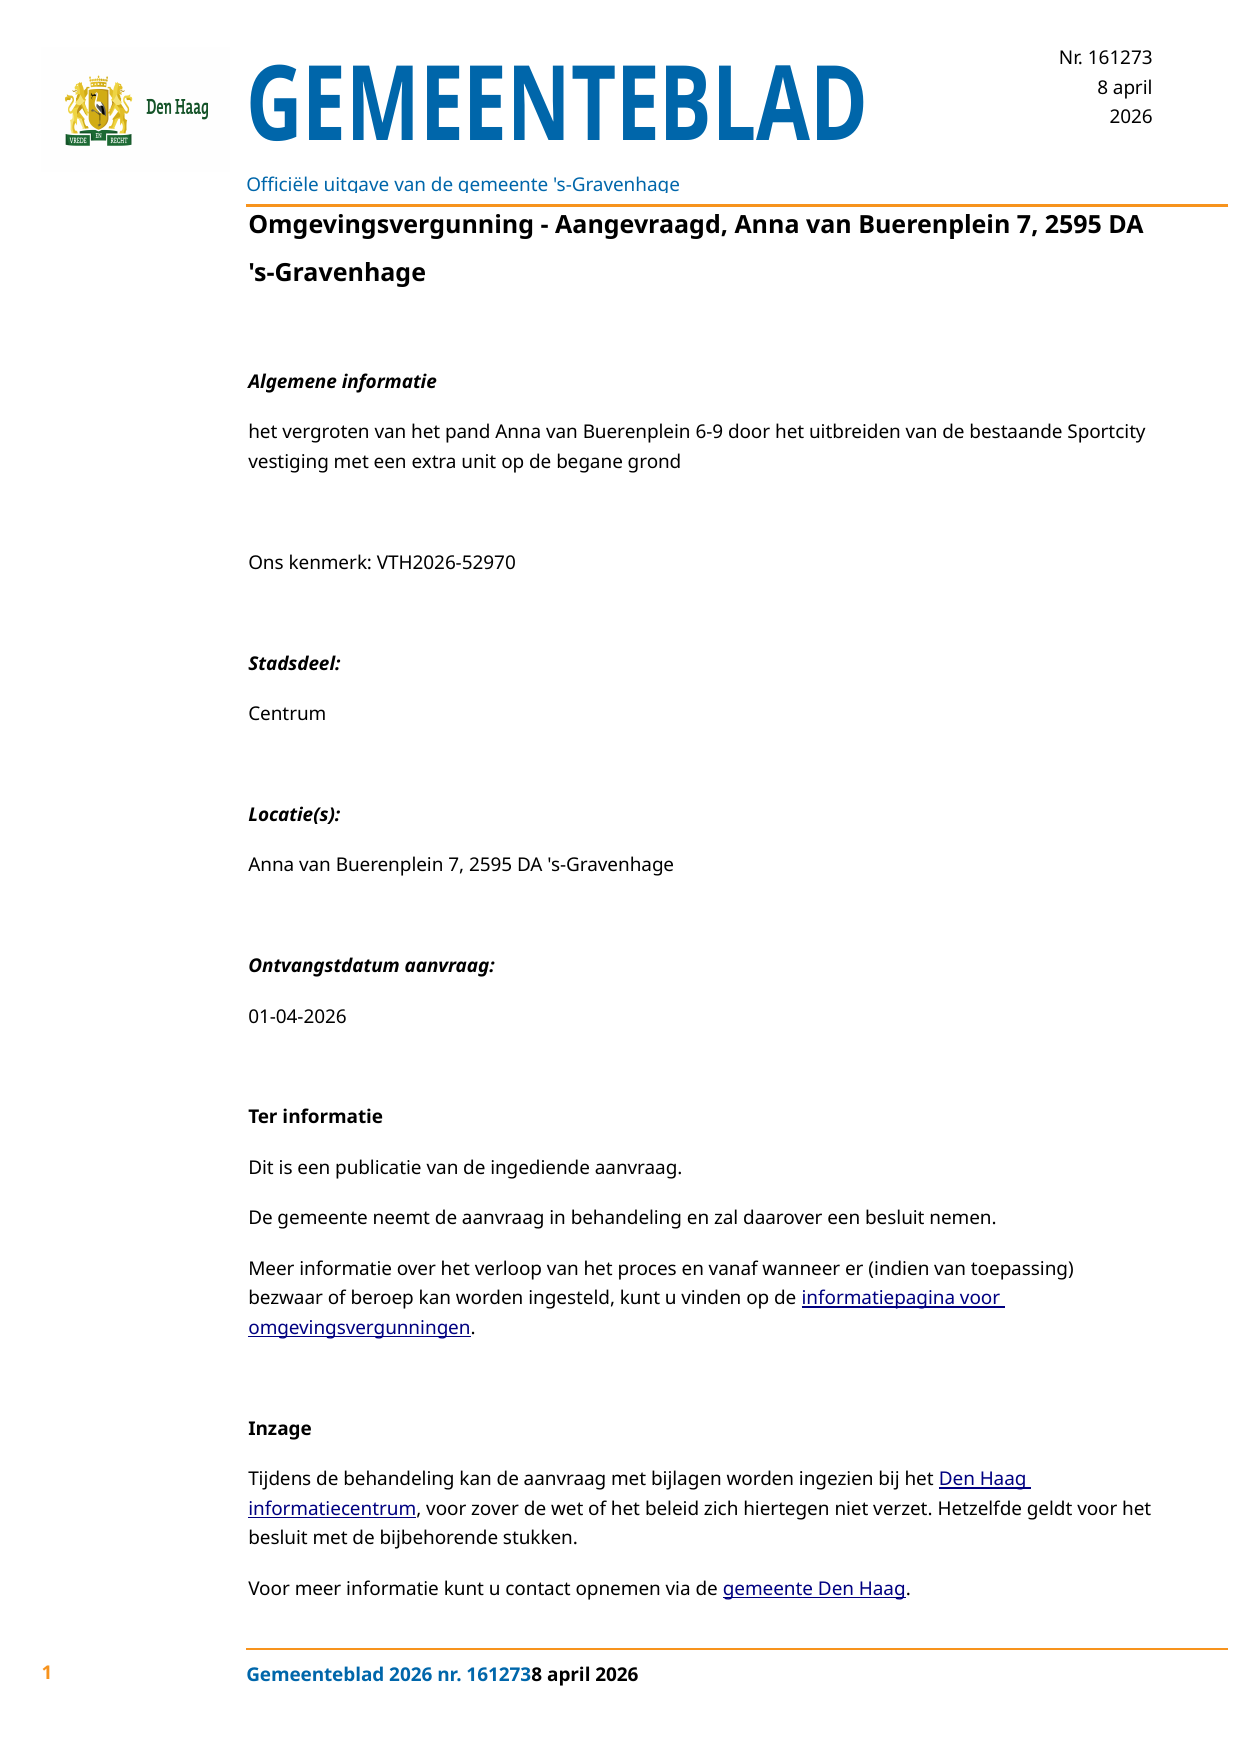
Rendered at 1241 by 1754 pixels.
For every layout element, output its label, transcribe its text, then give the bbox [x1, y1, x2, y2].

text Stadsdeel: [248, 650, 1152, 676]
text Ter informatie [248, 1104, 1152, 1129]
text Voor meer informatie kunt u contact opnemen via de gemeente Den Haag. [248, 1575, 1152, 1601]
text Centrum [248, 700, 1152, 726]
text het vergroten van het pand Anna van Buerenplein 6-9 door het uitbreiden van de bestaande Sportcity vestiging met een extra unit op de begane grond [248, 419, 1152, 474]
text Dit is een publicatie van de ingediende aanvraag. [248, 1154, 1152, 1180]
text De gemeente neemt de aanvraag in behandeling en zal daarover een besluit nemen. [248, 1204, 1152, 1230]
text Locatie(s): [248, 801, 1152, 827]
text Ons kenmerk: VTH2026-52970 [248, 549, 1152, 575]
text Tijdens de behandeling kan de aanvraag met bijlagen worden ingezien bij het Den Haag informatiecentrum, voor zover de wet of het beleid zich hiertegen niet verzet. Hetzelfde geldt voor het besluit met de bijbehorende stukken. [248, 1465, 1152, 1550]
text Ontvangstdatum aanvraag: [248, 952, 1152, 978]
text Algemene informatie [248, 368, 1152, 394]
picture [41, 47, 231, 172]
text Omgevingsvergunning - Aangevraagd, Anna van Buerenplein 7, 2595 DA 's-Gravenhage [248, 207, 1152, 288]
text 01-04-2026 [248, 1003, 1152, 1029]
text Anna van Buerenplein 7, 2595 DA 's-Gravenhage [248, 852, 1152, 877]
text Inzage [248, 1415, 1152, 1441]
text Meer informatie over het verloop van het proces en vanaf wanneer er (indien van toepassing) bezwaar of beroep kan worden ingesteld, kunt u vinden op de informatiepagina voor omgevingsvergunningen. [248, 1255, 1152, 1340]
